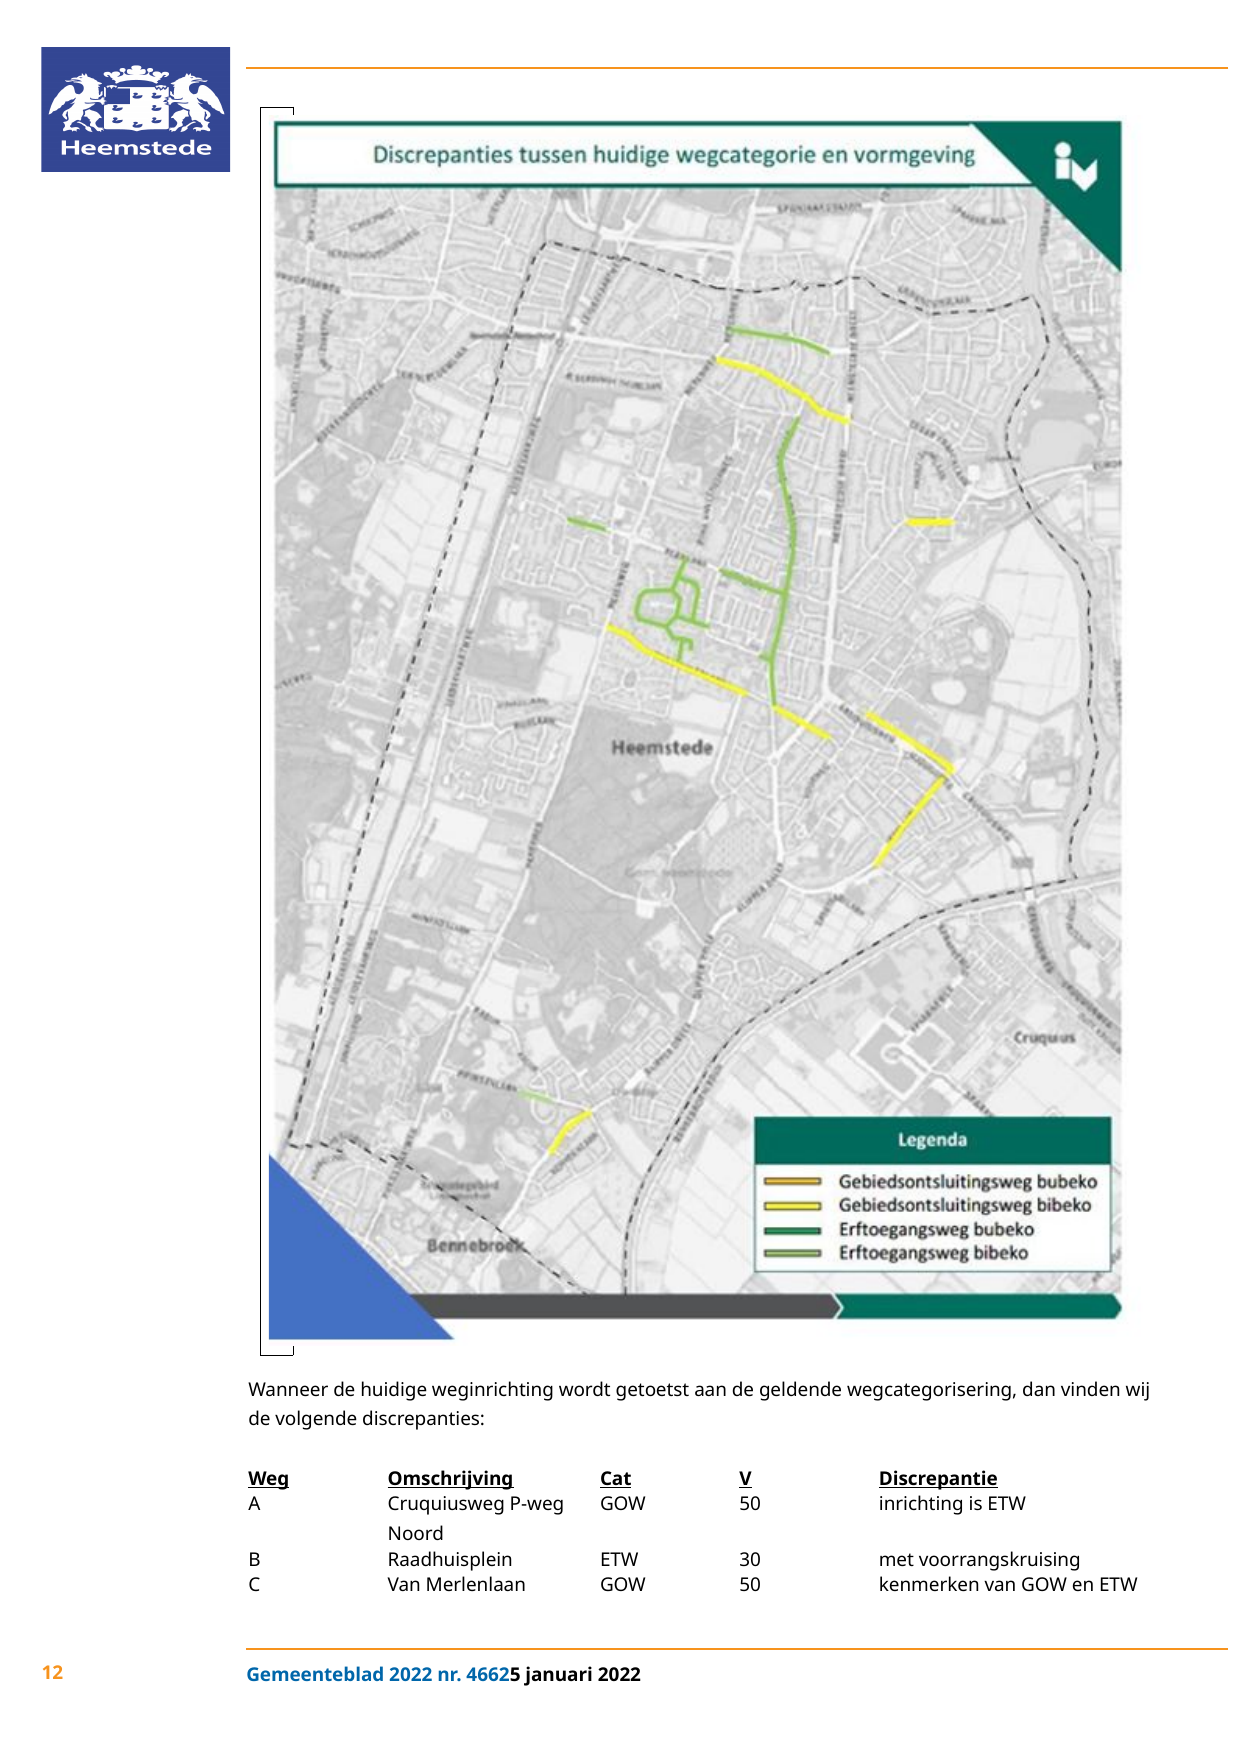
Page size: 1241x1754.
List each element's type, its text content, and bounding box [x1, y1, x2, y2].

picture [268, 115, 1155, 1346]
table_cell GOW [600, 1572, 739, 1597]
table_cell Van Merlenlaan [388, 1572, 600, 1597]
table_header Discrepantie [879, 1465, 1152, 1491]
picture [41, 47, 231, 172]
table_cell inrichting is ETW [879, 1491, 1152, 1546]
table_cell C [248, 1572, 387, 1597]
table_cell Cruquiusweg P-weg Noord [388, 1491, 600, 1546]
table_cell ETW [600, 1546, 739, 1572]
table_header Cat [600, 1465, 739, 1491]
table_cell GOW [600, 1491, 739, 1546]
table_cell A [248, 1491, 387, 1546]
table_cell 50 [739, 1572, 879, 1597]
table_cell met voorrangskruising [879, 1546, 1152, 1572]
table_header V [739, 1465, 879, 1491]
table_header Omschrijving [388, 1465, 600, 1491]
table_header Weg [248, 1465, 387, 1491]
text Wanneer de huidige weginrichting wordt getoetst aan de geldende wegcategorisering, dan vinden wij de volgende discrepanties: [248, 1376, 1152, 1431]
table_cell B [248, 1546, 387, 1572]
table_cell Raadhuisplein [388, 1546, 600, 1572]
table_cell kenmerken van GOW en ETW [879, 1572, 1152, 1597]
table_cell 30 [739, 1546, 879, 1572]
table_cell 50 [739, 1491, 879, 1546]
